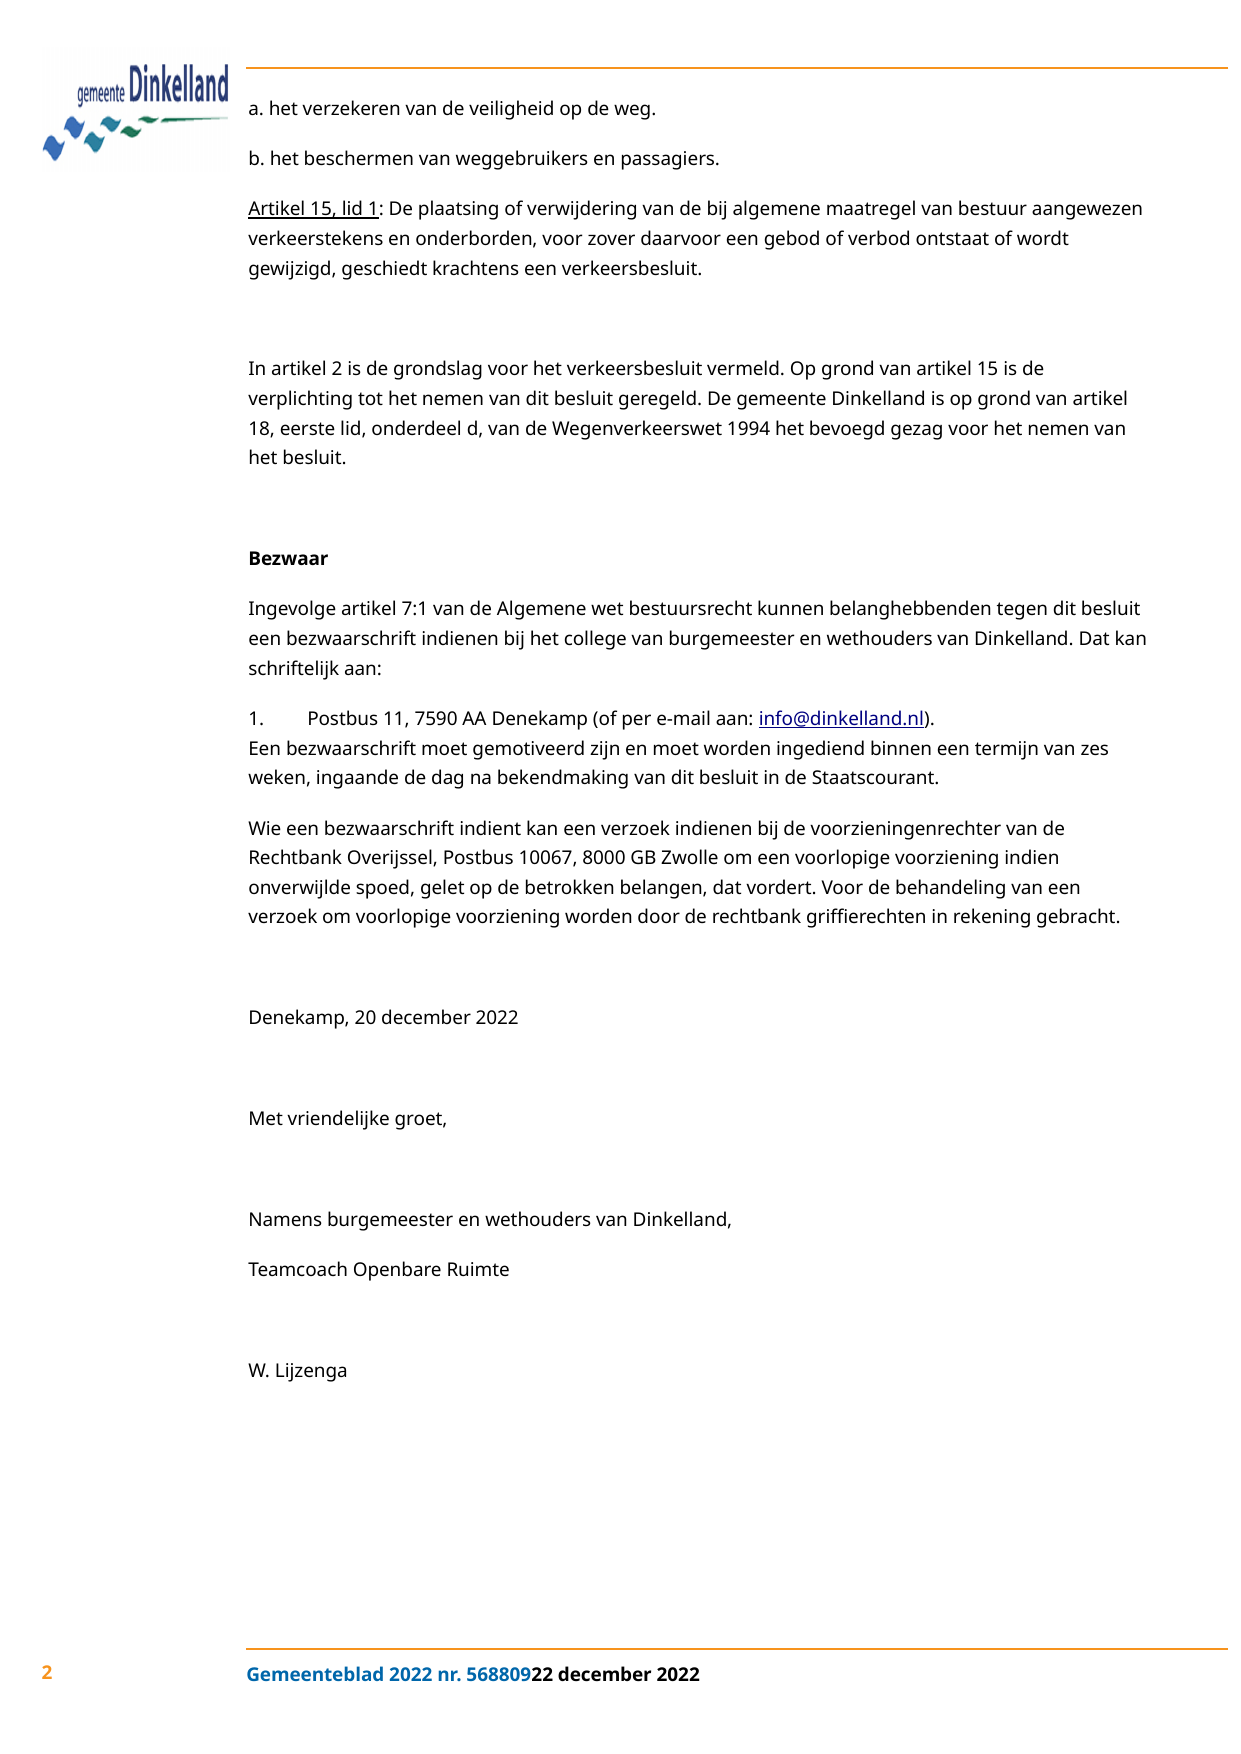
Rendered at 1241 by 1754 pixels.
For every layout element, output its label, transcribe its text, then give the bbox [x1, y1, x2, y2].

list Postbus 11, 7590 AA Denekamp (of per e-mail aan: info@dinkelland.nl). [248, 705, 1152, 731]
text Een bezwaarschrift moet gemotiveerd zijn en moet worden ingediend binnen een termijn van zes weken, ingaande de dag na bekendmaking van dit besluit in de Staatscourant. [248, 735, 1152, 790]
text W. Lijzenga [248, 1357, 1152, 1383]
text Met vriendelijke groet, [248, 1105, 1152, 1131]
picture [41, 47, 231, 172]
text a. het verzekeren van de veiligheid op de weg. [248, 95, 1152, 121]
text b. het beschermen van weggebruikers en passagiers. [248, 145, 1152, 171]
text Namens burgemeester en wethouders van Dinkelland, [248, 1206, 1152, 1232]
text Wie een bezwaarschrift indient kan een verzoek indienen bij de voorzieningenrechter van de Rechtbank Overijssel, Postbus 10067, 8000 GB Zwolle om een voorlopige voorziening indien onverwijlde spoed, gelet op de betrokken belangen, dat vordert. Voor de behandeling van een verzoek om voorlopige voorziening worden door de rechtbank griffierechten in rekening gebracht. [248, 815, 1152, 929]
text Bezwaar [248, 545, 1152, 571]
text Teamcoach Openbare Ruimte [248, 1256, 1152, 1282]
text Ingevolge artikel 7:1 van de Algemene wet bestuursrecht kunnen belanghebbenden tegen dit besluit een bezwaarschrift indienen bij het college van burgemeester en wethouders van Dinkelland. Dat kan schriftelijk aan: [248, 596, 1152, 681]
text Denekamp, 20 december 2022 [248, 1004, 1152, 1030]
text In artikel 2 is de grondslag voor het verkeersbesluit vermeld. Op grond van artikel 15 is de verplichting tot het nemen van dit besluit geregeld. De gemeente Dinkelland is op grond van artikel 18, eerste lid, onderdeel d, van de Wegenverkeerswet 1994 het bevoegd gezag voor het nemen van het besluit. [248, 356, 1152, 470]
text Artikel 15, lid 1: De plaatsing of verwijdering van de bij algemene maatregel van bestuur aangewezen verkeerstekens en onderborden, voor zover daarvoor een gebod of verbod ontstaat of wordt gewijzigd, geschiedt krachtens een verkeersbesluit. [248, 196, 1152, 281]
